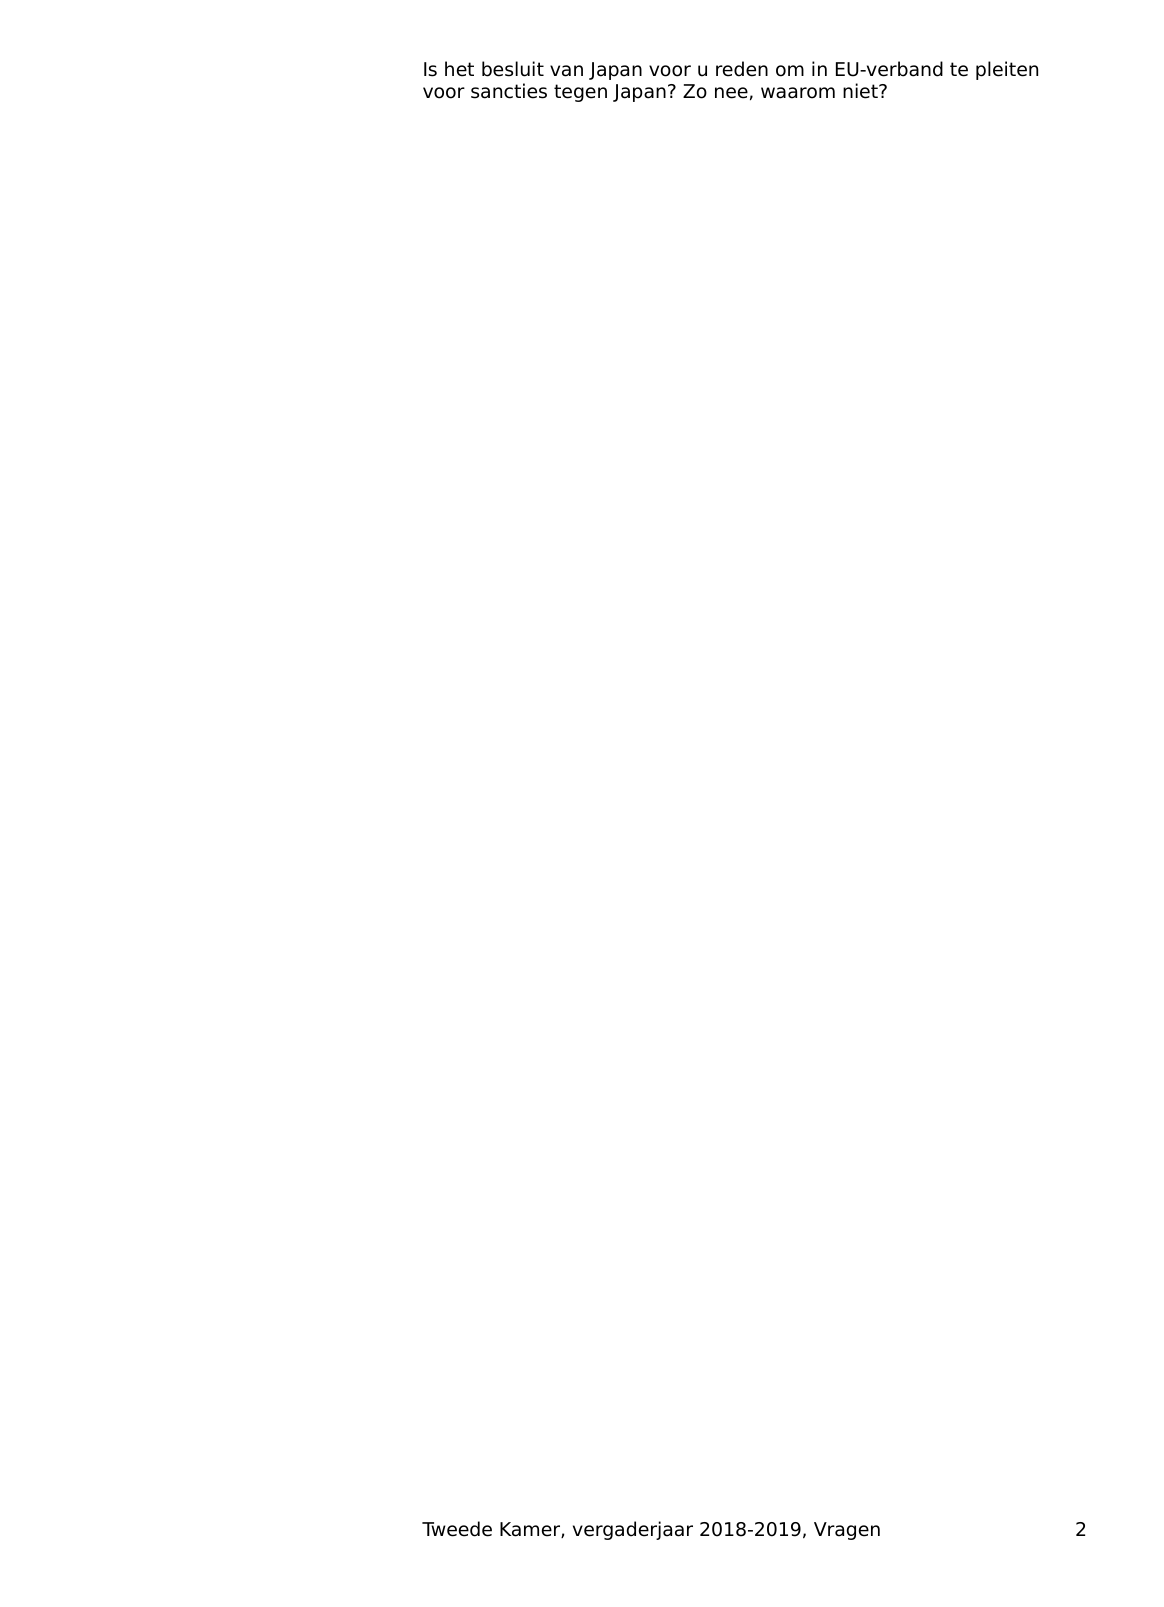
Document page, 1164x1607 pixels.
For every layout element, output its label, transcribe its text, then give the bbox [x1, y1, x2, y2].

text Is het besluit van Japan voor u reden om in EU-verband te pleiten voor sancties tegen Japan? Zo nee, waarom niet? [422, 59, 1087, 103]
